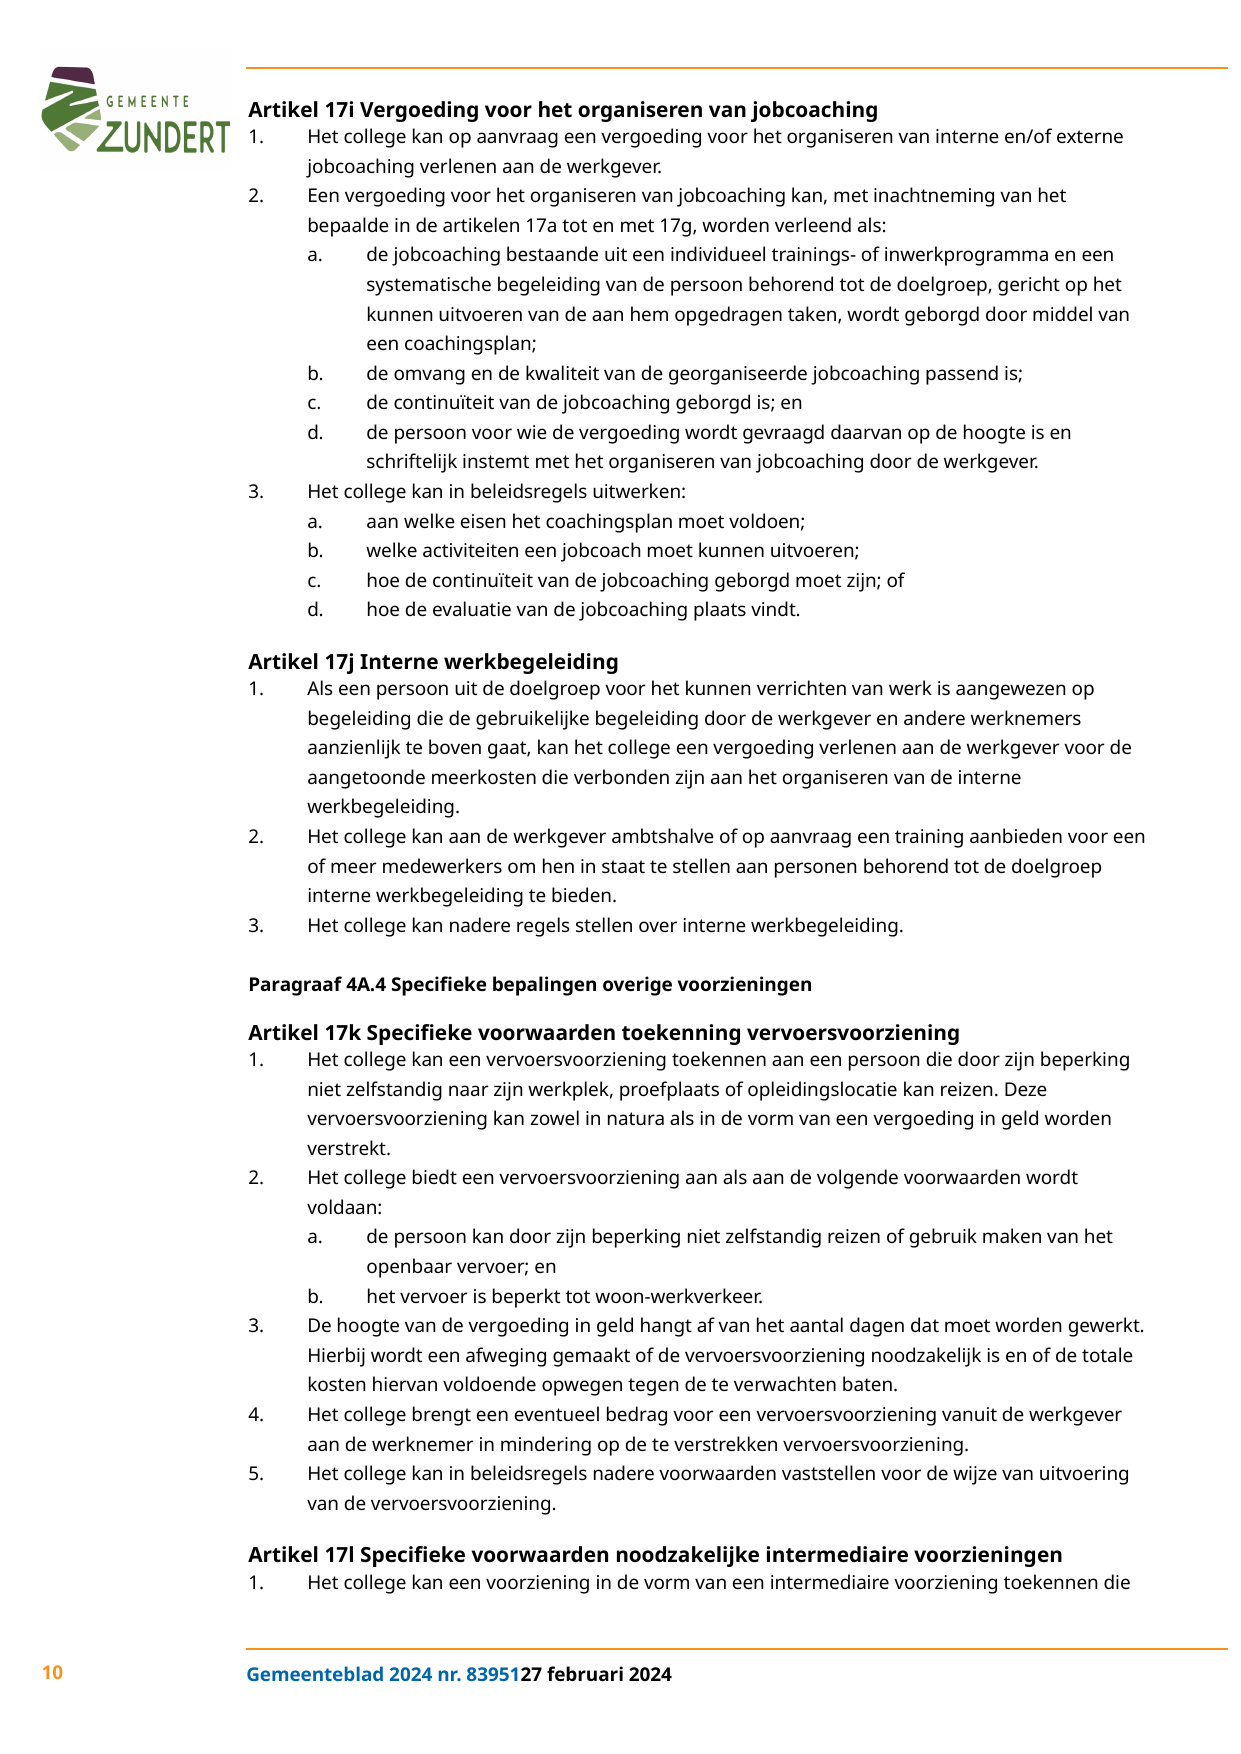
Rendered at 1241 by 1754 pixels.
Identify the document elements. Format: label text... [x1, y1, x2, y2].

list Een vergoeding voor het organiseren van jobcoaching kan, met inachtneming van het bepaalde in de artikelen 17a tot en met 17g, worden verleend als: [248, 182, 1152, 238]
picture [41, 47, 231, 172]
list Het college biedt een vervoersvoorziening aan als aan de volgende voorwaarden wordt voldaan: [248, 1164, 1152, 1220]
text Artikel 17j Interne werkbegeleiding [248, 647, 1152, 675]
list de persoon voor wie de vergoeding wordt gevraagd daarvan op de hoogte is en schriftelijk instemt met het organiseren van jobcoaching door de werkgever. [307, 419, 1152, 474]
list Het college brengt een eventueel bedrag voor een vervoersvoorziening vanuit de werkgever aan de werknemer in mindering op de te verstrekken vervoersvoorziening. [248, 1401, 1152, 1457]
list de continuïteit van de jobcoaching geborgd is; en [307, 389, 1152, 415]
list de jobcoaching bestaande uit een individueel trainings- of inwerkprogramma en een systematische begeleiding van de persoon behorend tot de doelgroep, gericht op het kunnen uitvoeren van de aan hem opgedragen taken, wordt geborgd door middel van een coachingsplan; [307, 242, 1152, 356]
list aan welke eisen het coachingsplan moet voldoen; [307, 508, 1152, 533]
list de omvang en de kwaliteit van de georganiseerde jobcoaching passend is; [307, 360, 1152, 386]
list Het college kan een voorziening in de vorm van een intermediaire voorziening toekennen die [248, 1569, 1152, 1594]
text Artikel 17k Specifieke voorwaarden toekenning vervoersvoorziening [248, 1018, 1152, 1046]
list de persoon kan door zijn beperking niet zelfstandig reizen of gebruik maken van het openbaar vervoer; en [307, 1224, 1152, 1279]
list het vervoer is beperkt tot woon-werkverkeer. [307, 1283, 1152, 1309]
list hoe de continuïteit van de jobcoaching geborgd moet zijn; of [307, 567, 1152, 593]
list Het college kan een vervoersvoorziening toekennen aan een persoon die door zijn beperking niet zelfstandig naar zijn werkplek, proefplaats of opleidingslocatie kan reizen. Deze vervoersvoorziening kan zowel in natura als in de vorm van een vergoeding in geld worden verstrekt. [248, 1046, 1152, 1161]
list Het college kan op aanvraag een vergoeding voor het organiseren van interne en/of externe jobcoaching verlenen aan de werkgever. [248, 123, 1152, 178]
list Het college kan in beleidsregels uitwerken: [248, 478, 1152, 504]
list welke activiteiten een jobcoach moet kunnen uitvoeren; [307, 537, 1152, 563]
list De hoogte van de vergoeding in geld hangt af van het aantal dagen dat moet worden gewerkt. Hierbij wordt een afweging gemaakt of de vervoersvoorziening noodzakelijk is en of de totale kosten hiervan voldoende opwegen tegen de te verwachten baten. [248, 1312, 1152, 1397]
text Paragraaf 4A.4 Specifieke bepalingen overige voorzieningen [248, 971, 1152, 997]
list Als een persoon uit de doelgroep voor het kunnen verrichten van werk is aangewezen op begeleiding die de gebruikelijke begeleiding door de werkgever en andere werknemers aanzienlijk te boven gaat, kan het college een vergoeding verlenen aan de werkgever voor de aangetoonde meerkosten die verbonden zijn aan het organiseren van de interne werkbegeleiding. [248, 675, 1152, 819]
list Het college kan aan de werkgever ambtshalve of op aanvraag een training aanbieden voor een of meer medewerkers om hen in staat te stellen aan personen behorend tot de doelgroep interne werkbegeleiding te bieden. [248, 823, 1152, 908]
list Het college kan in beleidsregels nadere voorwaarden vaststellen voor de wijze van uitvoering van de vervoersvoorziening. [248, 1460, 1152, 1516]
list hoe de evaluatie van de jobcoaching plaats vindt. [307, 597, 1152, 622]
list Het college kan nadere regels stellen over interne werkbegeleiding. [248, 912, 1152, 938]
text Artikel 17i Vergoeding voor het organiseren van jobcoaching [248, 95, 1152, 123]
text Artikel 17l Specifieke voorwaarden noodzakelijke intermediaire voorzieningen [248, 1540, 1152, 1569]
